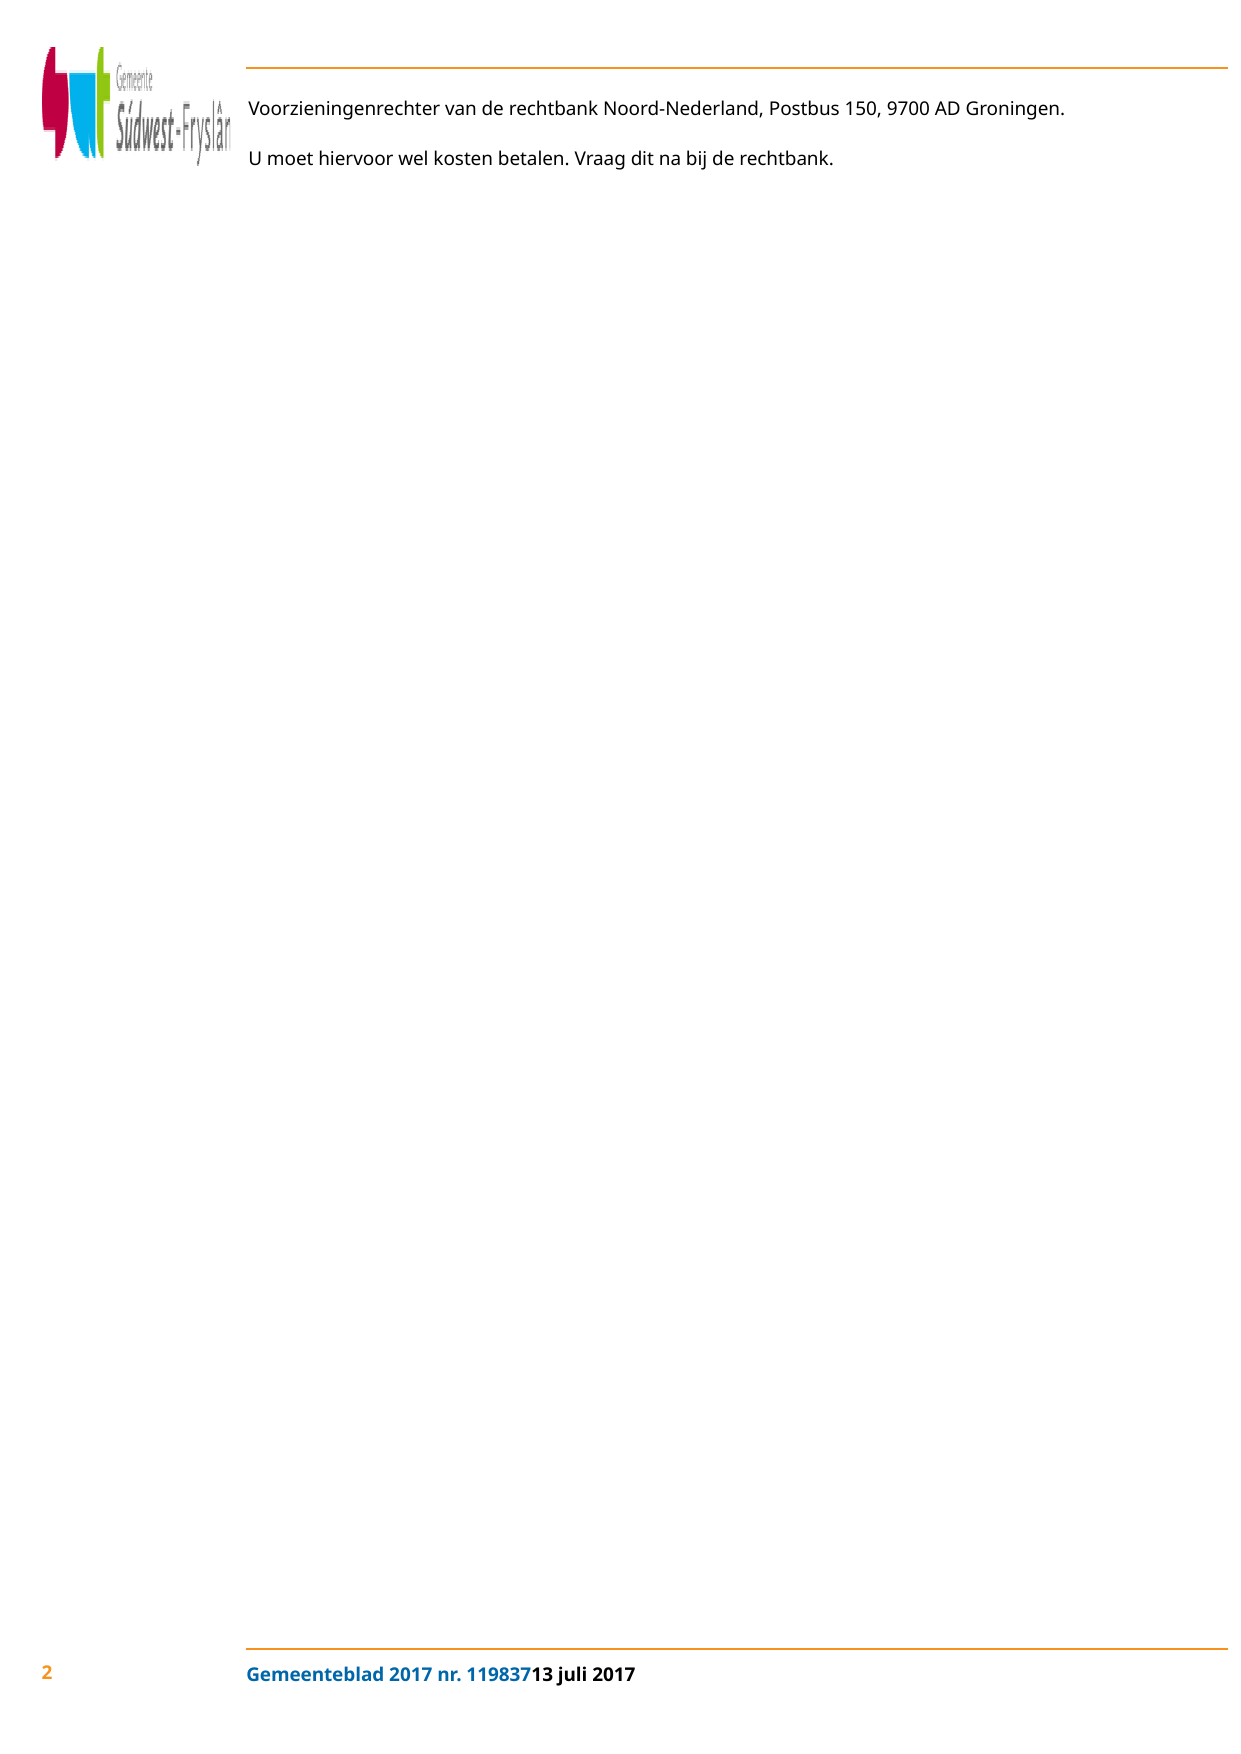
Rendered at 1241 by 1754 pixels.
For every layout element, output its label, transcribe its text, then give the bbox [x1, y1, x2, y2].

text Voorzieningenrechter van de rechtbank Noord-Nederland, Postbus 150, 9700 AD Groningen. [248, 95, 1152, 121]
text U moet hiervoor wel kosten betalen. Vraag dit na bij de rechtbank. [248, 145, 1152, 171]
picture [41, 47, 231, 172]
